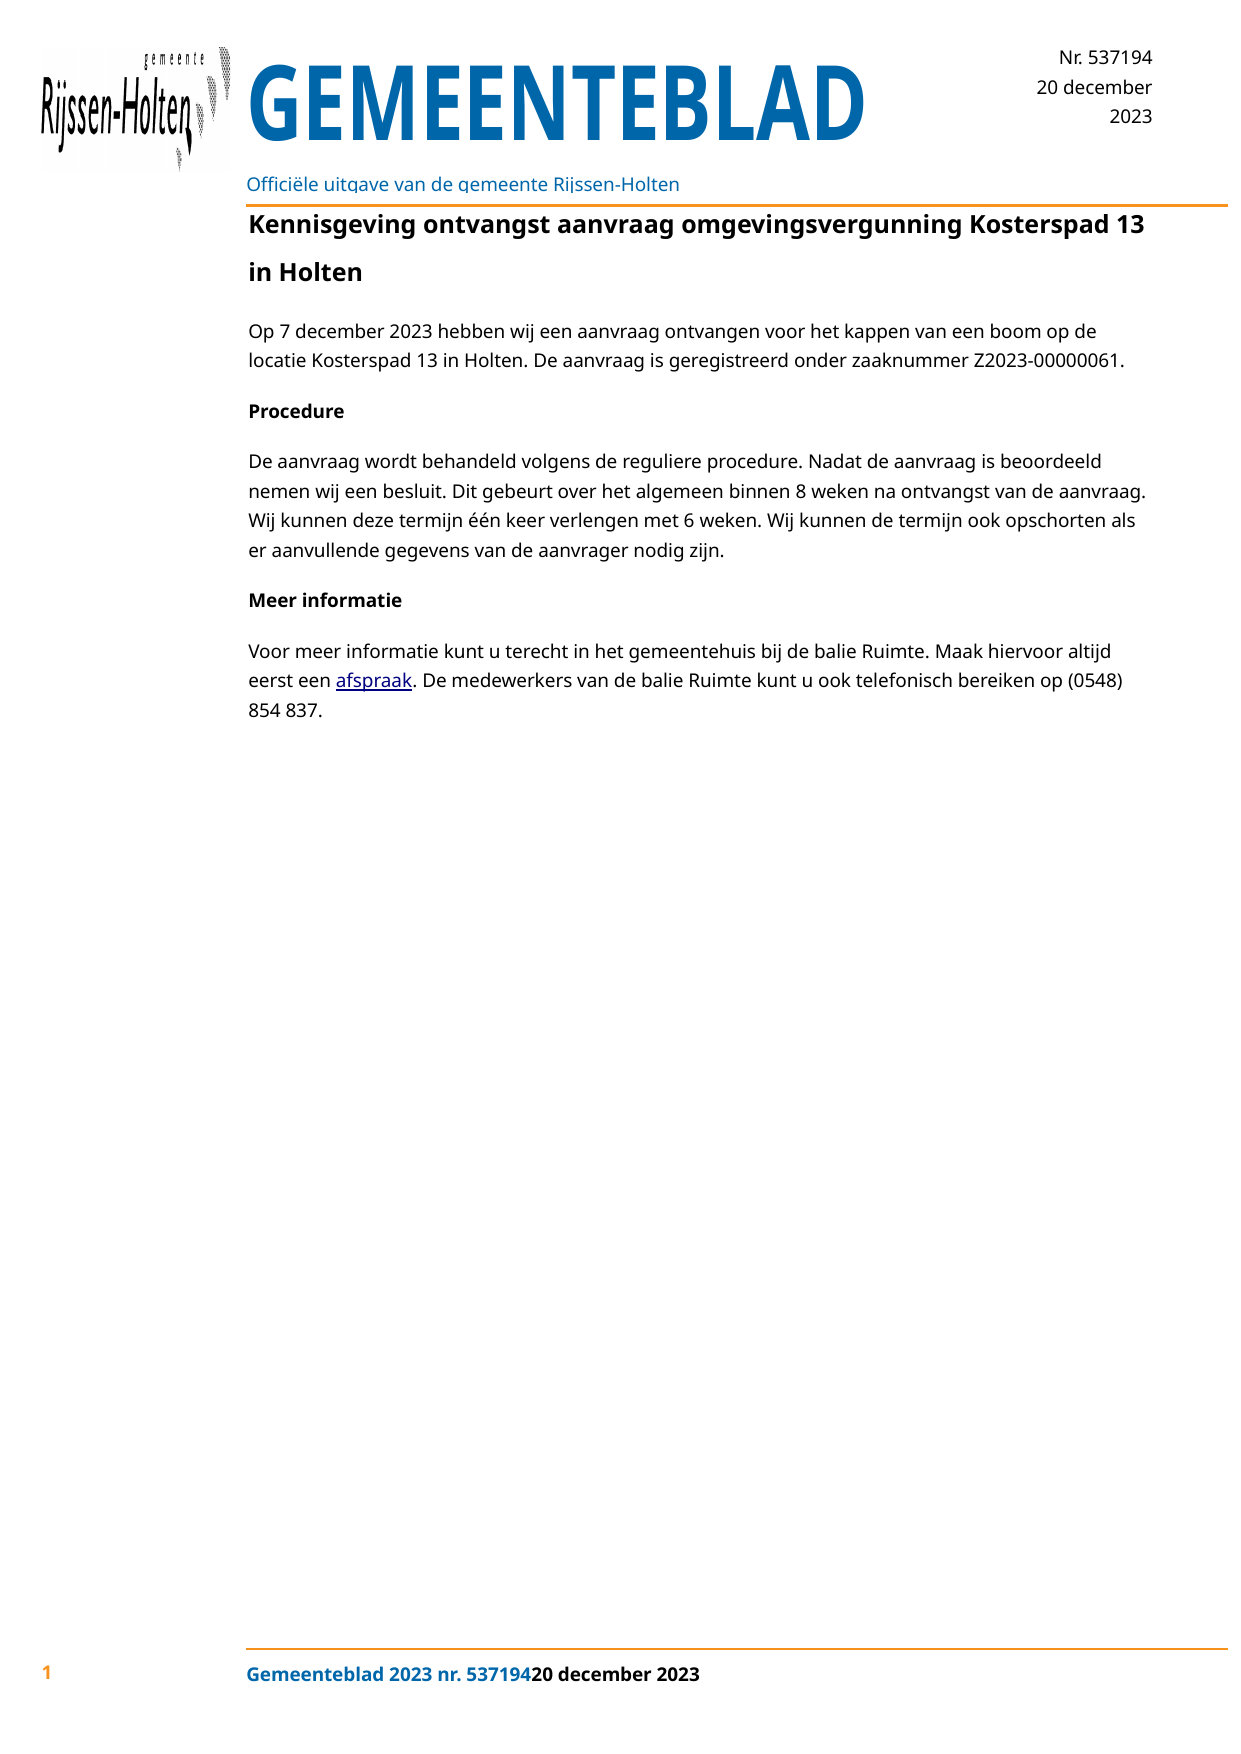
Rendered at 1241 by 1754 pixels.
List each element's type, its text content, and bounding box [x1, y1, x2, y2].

text Op 7 december 2023 hebben wij een aanvraag ontvangen voor het kappen van een boom op de locatie Kosterspad 13 in Holten. De aanvraag is geregistreerd onder zaaknummer Z2023-00000061. [248, 318, 1152, 373]
text Kennisgeving ontvangst aanvraag omgevingsvergunning Kosterspad 13 in Holten [248, 207, 1152, 288]
text Procedure [248, 398, 1152, 424]
text De aanvraag wordt behandeld volgens de reguliere procedure. Nadat de aanvraag is beoordeeld nemen wij een besluit. Dit gebeurt over het algemeen binnen 8 weken na ontvangst van de aanvraag. Wij kunnen deze termijn één keer verlengen met 6 weken. Wij kunnen de termijn ook opschorten als er aanvullende gegevens van de aanvrager nodig zijn. [248, 448, 1152, 563]
picture [41, 47, 231, 172]
text Meer informatie [248, 587, 1152, 613]
text Voor meer informatie kunt u terecht in het gemeentehuis bij de balie Ruimte. Maak hiervoor altijd eerst een afspraak. De medewerkers van de balie Ruimte kunt u ook telefonisch bereiken op (0548) 854 837. [248, 638, 1152, 723]
